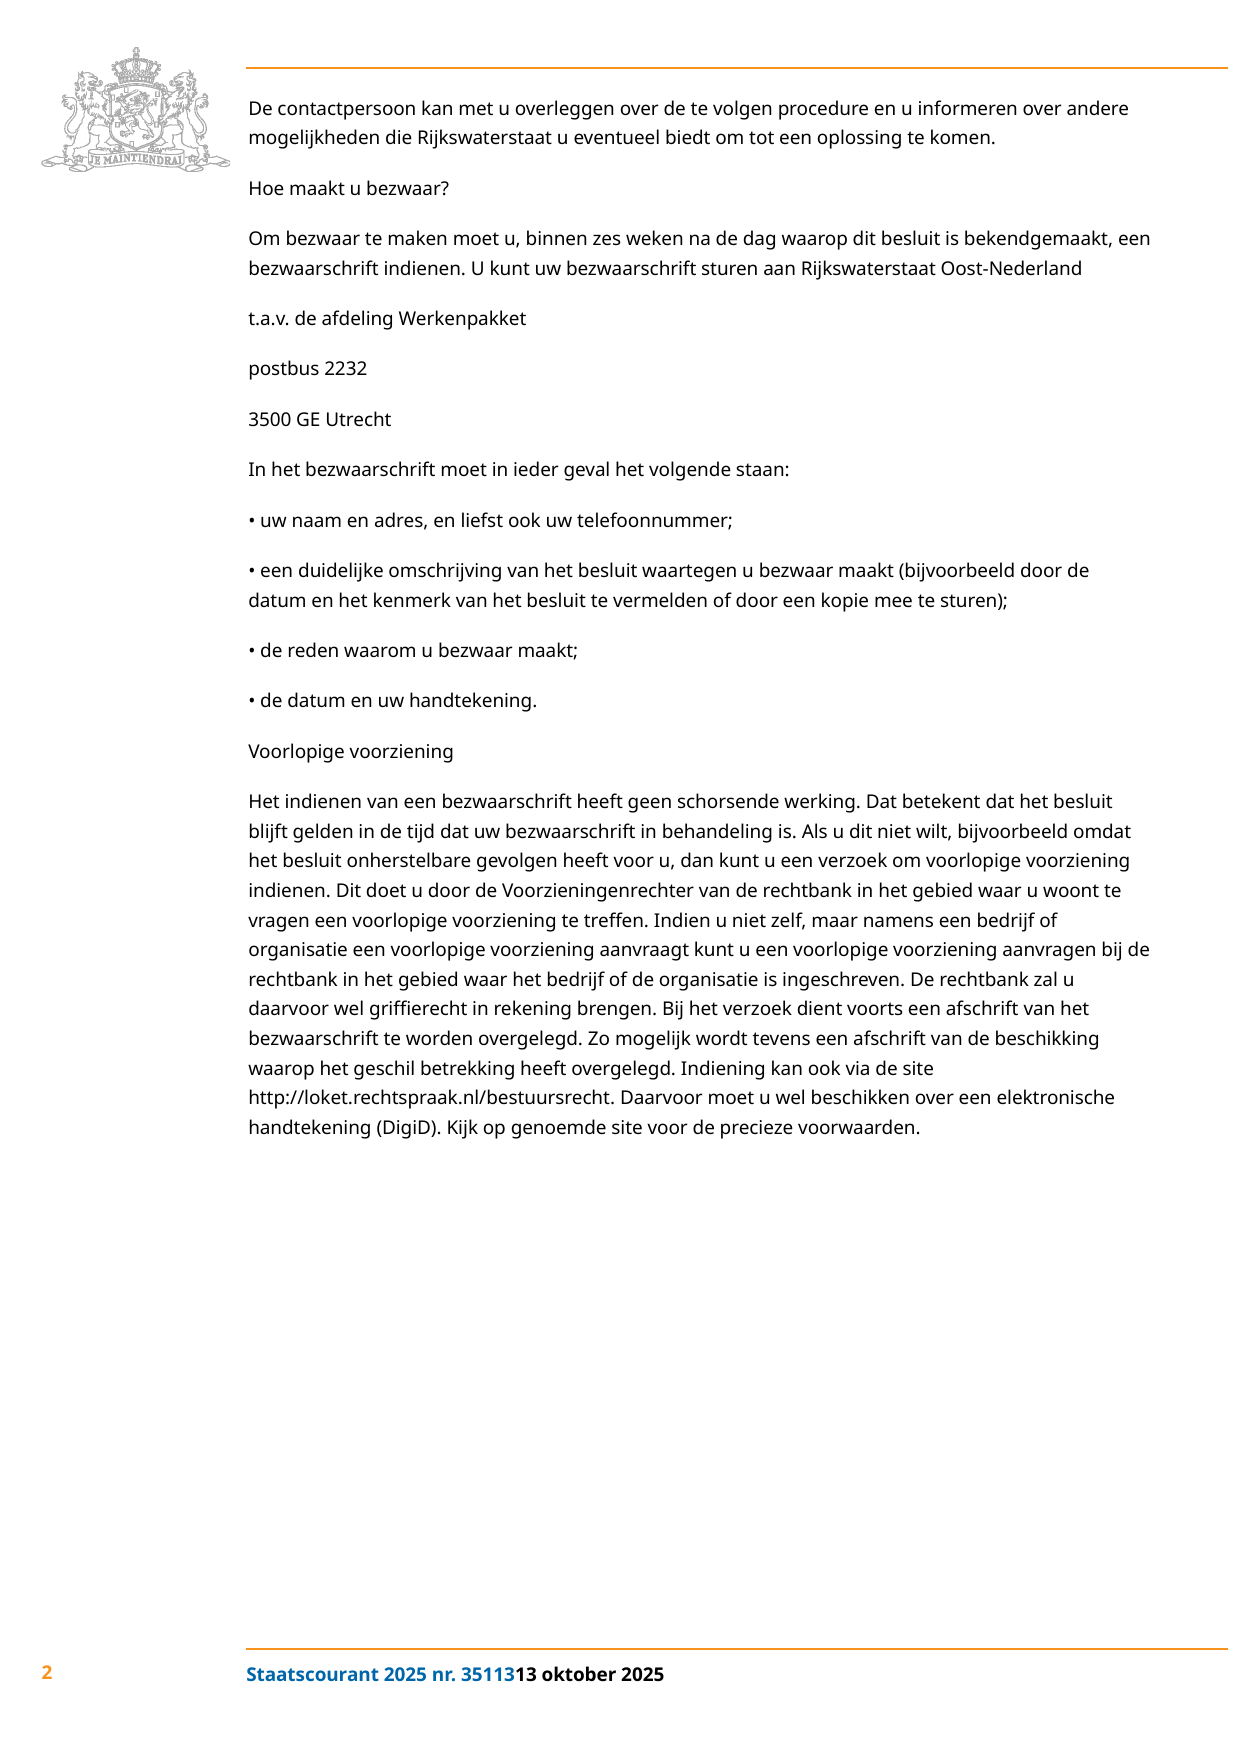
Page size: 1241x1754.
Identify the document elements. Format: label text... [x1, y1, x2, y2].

text In het bezwaarschrift moet in ieder geval het volgende staan: [248, 456, 1152, 482]
text • een duidelijke omschrijving van het besluit waartegen u bezwaar maakt (bijvoorbeeld door de datum en het kenmerk van het besluit te vermelden of door een kopie mee te sturen); [248, 557, 1152, 613]
text Hoe maakt u bezwaar? [248, 175, 1152, 201]
text Voorlopige voorziening [248, 738, 1152, 764]
picture [41, 47, 231, 172]
text • de reden waarom u bezwaar maakt; [248, 637, 1152, 663]
text • de datum en uw handtekening. [248, 688, 1152, 713]
text postbus 2232 [248, 356, 1152, 381]
text De contactpersoon kan met u overleggen over de te volgen procedure en u informeren over andere mogelijkheden die Rijkswaterstaat u eventueel biedt om tot een oplossing te komen. [248, 95, 1152, 150]
text Om bezwaar te maken moet u, binnen zes weken na de dag waarop dit besluit is bekendgemaakt, een bezwaarschrift indienen. U kunt uw bezwaarschrift sturen aan Rijkswaterstaat Oost-Nederland [248, 225, 1152, 281]
text Het indienen van een bezwaarschrift heeft geen schorsende werking. Dat betekent dat het besluit blijft gelden in de tijd dat uw bezwaarschrift in behandeling is. Als u dit niet wilt, bijvoorbeeld omdat het besluit onherstelbare gevolgen heeft voor u, dan kunt u een verzoek om voorlopige voorziening indienen. Dit doet u door de Voorzieningenrechter van de rechtbank in het gebied waar u woont te vragen een voorlopige voorziening te treffen. Indien u niet zelf, maar namens een bedrijf of organisatie een voorlopige voorziening aanvraagt kunt u een voorlopige voorziening aanvragen bij de rechtbank in het gebied waar het bedrijf of de organisatie is ingeschreven. De rechtbank zal u daarvoor wel griffierecht in rekening brengen. Bij het verzoek dient voorts een afschrift van het bezwaarschrift te worden overgelegd. Zo mogelijk wordt tevens een afschrift van de beschikking waarop het geschil betrekking heeft overgelegd. Indiening kan ook via de site http://loket.rechtspraak.nl/bestuursrecht. Daarvoor moet u wel beschikken over een elektronische handtekening (DigiD). Kijk op genoemde site voor de precieze voorwaarden. [248, 788, 1152, 1140]
text • uw naam en adres, en liefst ook uw telefoonnummer; [248, 507, 1152, 533]
text 3500 GE Utrecht [248, 406, 1152, 432]
text t.a.v. de afdeling Werkenpakket [248, 305, 1152, 331]
